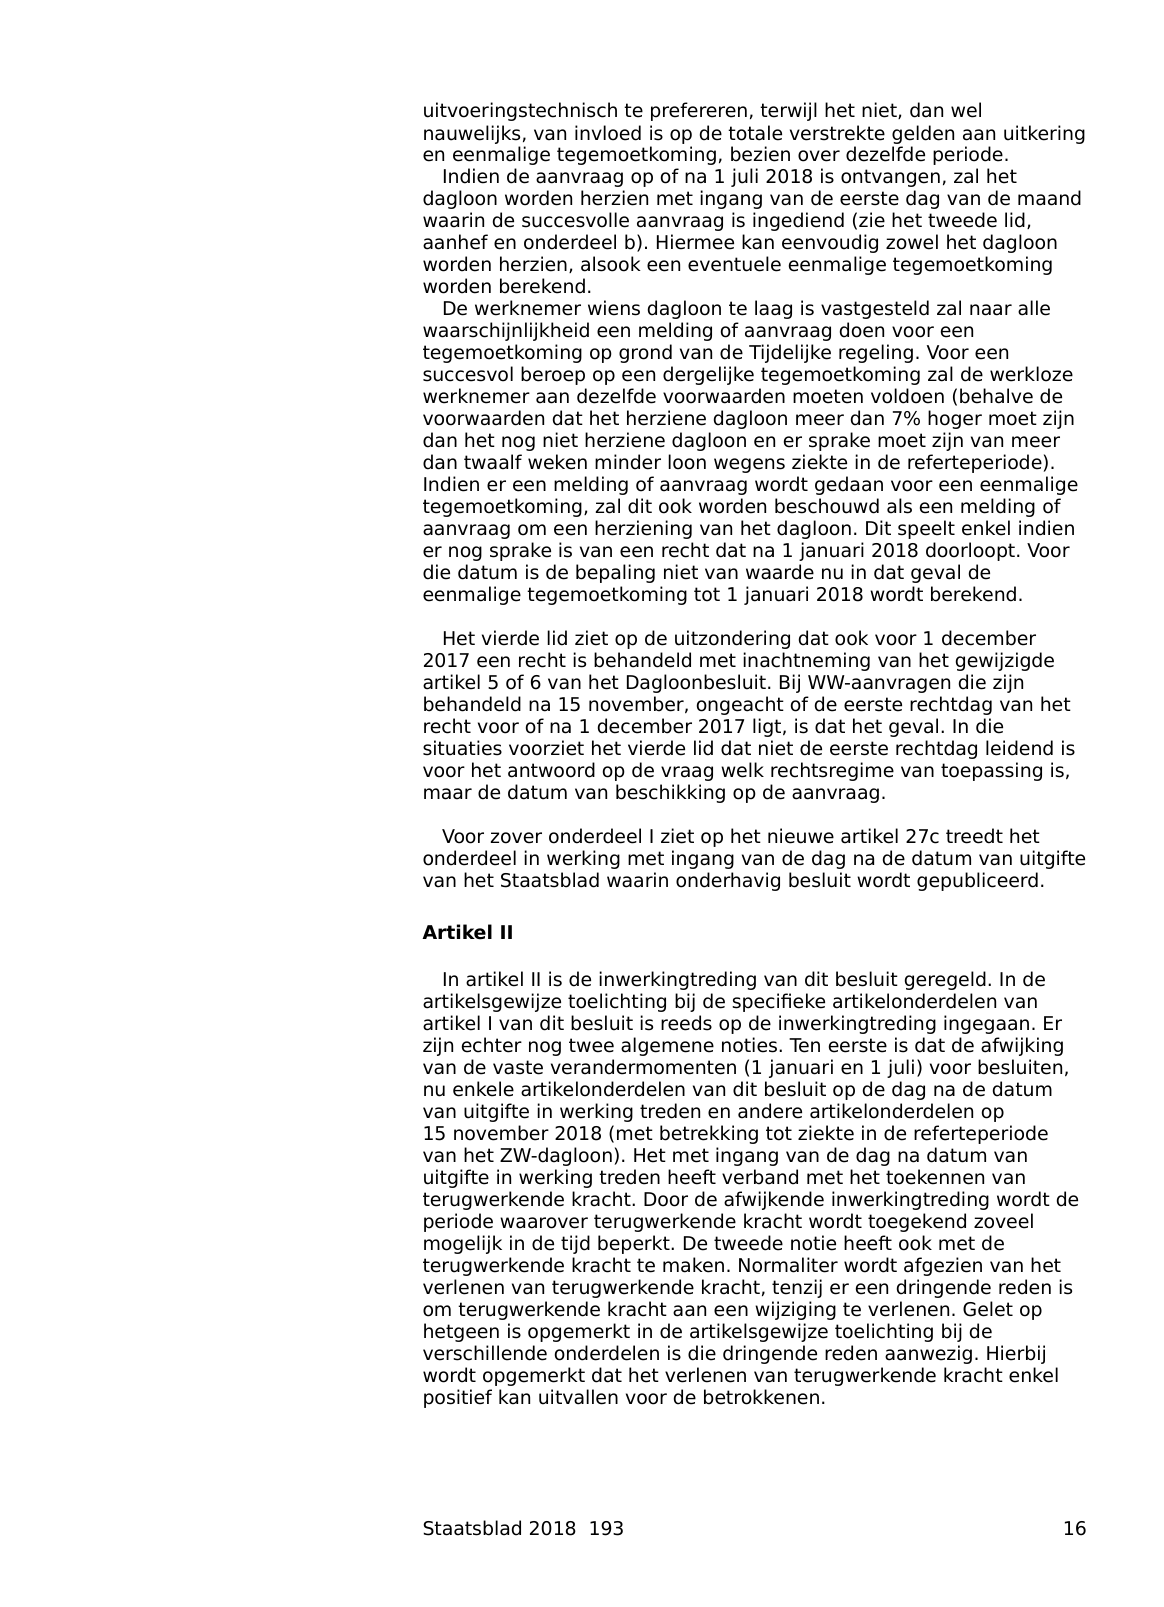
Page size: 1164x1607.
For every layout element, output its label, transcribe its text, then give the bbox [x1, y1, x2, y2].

subtitle Artikel II [422, 922, 1087, 944]
text uitvoeringstechnisch te prefereren, terwijl het niet, dan wel nauwelijks, van invloed is op de totale verstrekte gelden aan uitkering en eenmalige tegemoetkoming, bezien over dezelfde periode. [422, 100, 1087, 166]
text Voor zover onderdeel I ziet op het nieuwe artikel 27c treedt het onderdeel in werking met ingang van de dag na de datum van uitgifte van het Staatsblad waarin onderhavig besluit wordt gepubliceerd. [422, 826, 1087, 892]
text In artikel II is de inwerkingtreding van dit besluit geregeld. In de artikelsgewijze toelichting bij de specifieke artikelonderdelen van artikel I van dit besluit is reeds op de inwerkingtreding ingegaan. Er zijn echter nog twee algemene noties. Ten eerste is dat de afwijking van de vaste verandermomenten (1 januari en 1 juli) voor besluiten, nu enkele artikelonderdelen van dit besluit op de dag na de datum van uitgifte in werking treden en andere artikelonderdelen op 15 november 2018 (met betrekking tot ziekte in de referteperiode van het ZW-dagloon). Het met ingang van de dag na datum van uitgifte in werking treden heeft verband met het toekennen van terugwerkende kracht. Door de afwijkende inwerkingtreding wordt de periode waarover terugwerkende kracht wordt toegekend zoveel mogelijk in de tijd beperkt. De tweede notie heeft ook met de terugwerkende kracht te maken. Normaliter wordt afgezien van het verlenen van terugwerkende kracht, tenzij er een dringende reden is om terugwerkende kracht aan een wijziging te verlenen. Gelet op hetgeen is opgemerkt in de artikelsgewijze toelichting bij de verschillende onderdelen is die dringende reden aanwezig. Hierbij wordt opgemerkt dat het verlenen van terugwerkende kracht enkel positief kan uitvallen voor de betrokkenen. [422, 969, 1087, 1409]
text Het vierde lid ziet op de uitzondering dat ook voor 1 december 2017 een recht is behandeld met inachtneming van het gewijzigde artikel 5 of 6 van het Dagloonbesluit. Bij WW-aanvragen die zijn behandeld na 15 november, ongeacht of de eerste rechtdag van het recht voor of na 1 december 2017 ligt, is dat het geval. In die situaties voorziet het vierde lid dat niet de eerste rechtdag leidend is voor het antwoord op de vraag welk rechtsregime van toepassing is, maar de datum van beschikking op de aanvraag. [422, 628, 1087, 804]
text Indien de aanvraag op of na 1 juli 2018 is ontvangen, zal het dagloon worden herzien met ingang van de eerste dag van de maand waarin de succesvolle aanvraag is ingediend (zie het tweede lid, aanhef en onderdeel b). Hiermee kan eenvoudig zowel het dagloon worden herzien, alsook een eventuele eenmalige tegemoetkoming worden berekend. [422, 166, 1087, 298]
text De werknemer wiens dagloon te laag is vastgesteld zal naar alle waarschijnlijkheid een melding of aanvraag doen voor een tegemoetkoming op grond van de Tijdelijke regeling. Voor een succesvol beroep op een dergelijke tegemoetkoming zal de werkloze werknemer aan dezelfde voorwaarden moeten voldoen (behalve de voorwaarden dat het herziene dagloon meer dan 7% hoger moet zijn dan het nog niet herziene dagloon en er sprake moet zijn van meer dan twaalf weken minder loon wegens ziekte in de referteperiode). Indien er een melding of aanvraag wordt gedaan voor een eenmalige tegemoetkoming, zal dit ook worden beschouwd als een melding of aanvraag om een herziening van het dagloon. Dit speelt enkel indien er nog sprake is van een recht dat na 1 januari 2018 doorloopt. Voor die datum is de bepaling niet van waarde nu in dat geval de eenmalige tegemoetkoming tot 1 januari 2018 wordt berekend. [422, 298, 1087, 606]
